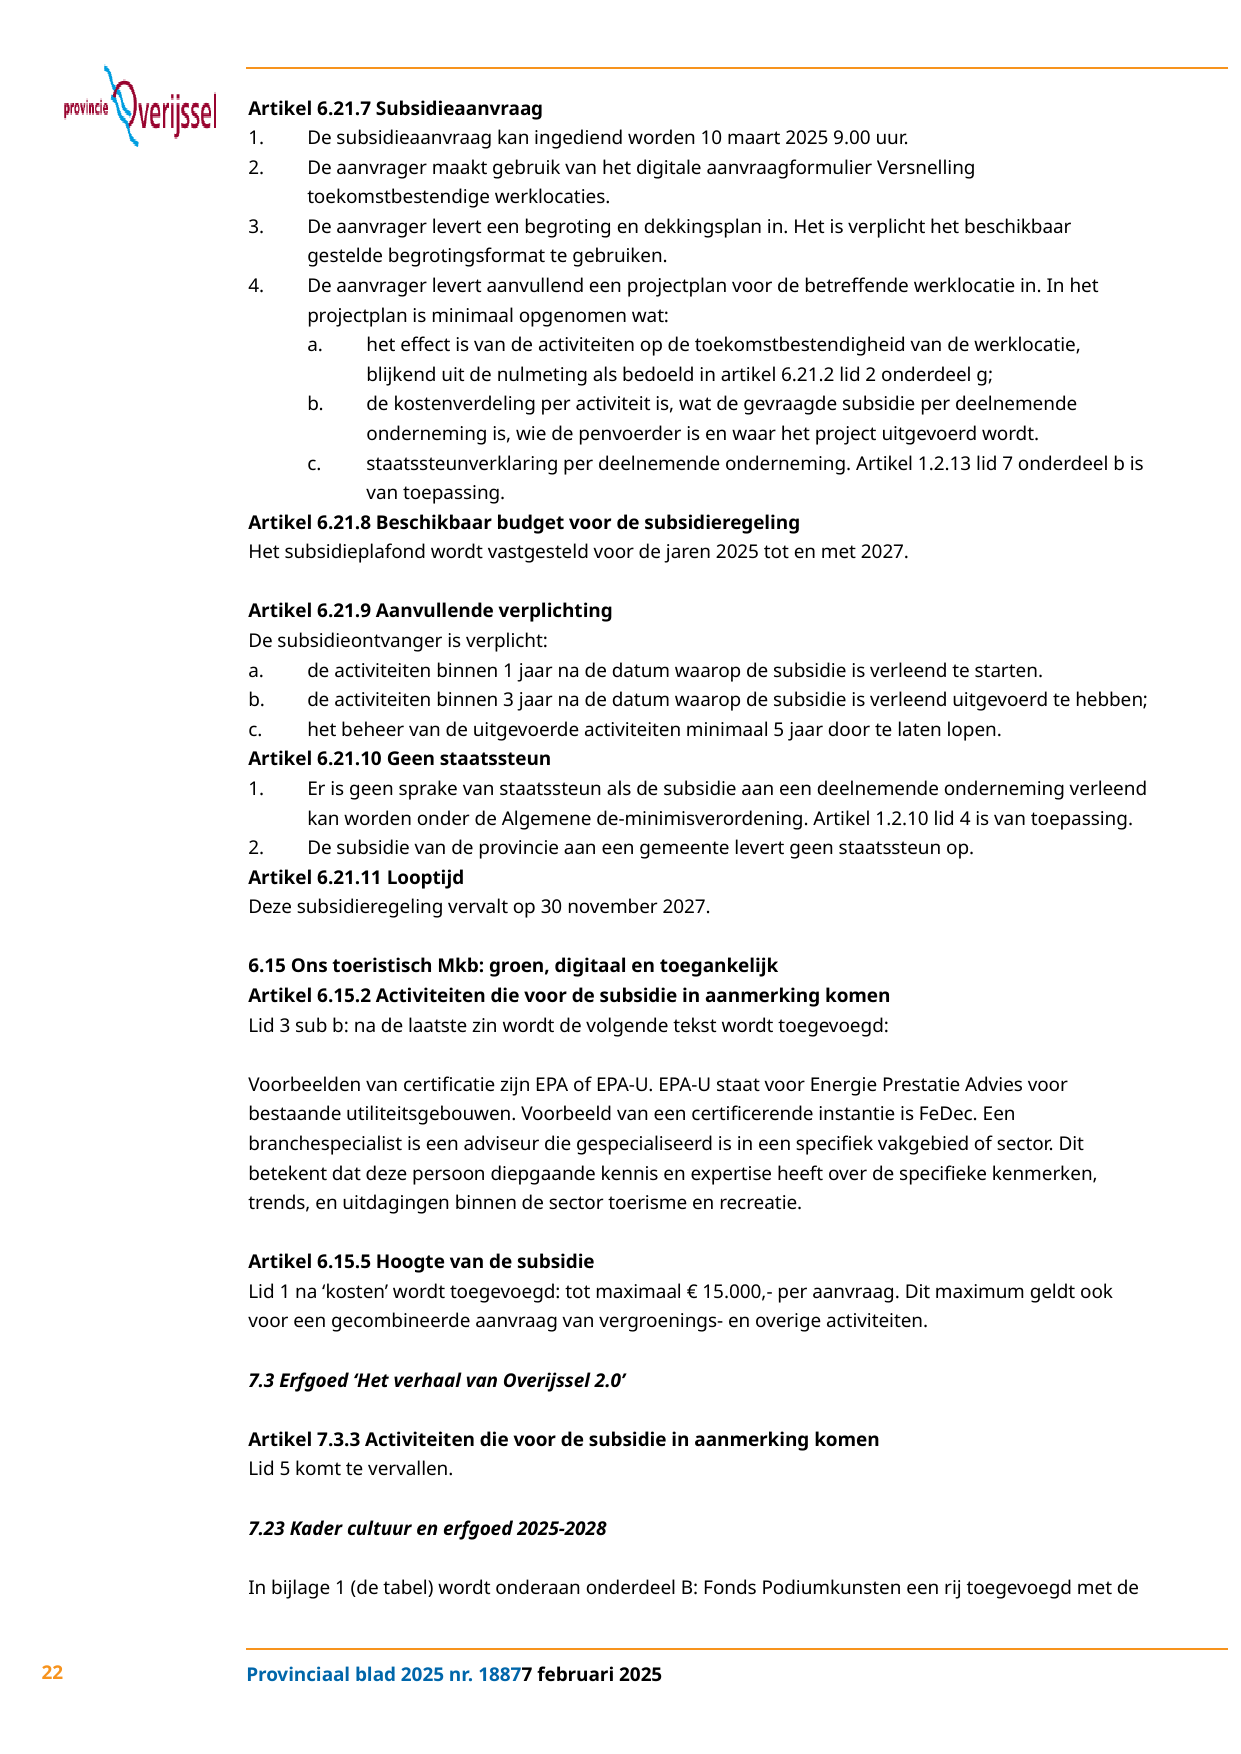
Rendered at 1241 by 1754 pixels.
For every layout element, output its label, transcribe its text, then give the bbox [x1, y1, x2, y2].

text Artikel 6.15.5 Hoogte van de subsidie [248, 1248, 1152, 1274]
text In bijlage 1 (de tabel) wordt onderaan onderdeel B: Fonds Podiumkunsten een rij toegevoegd met de [248, 1574, 1152, 1600]
text Voorbeelden van certificatie zijn EPA of EPA-U. EPA-U staat voor Energie Prestatie Advies voor bestaande utiliteitsgebouwen. Voorbeeld van een certificerende instantie is FeDec. Een branchespecialist is een adviseur die gespecialiseerd is in een specifiek vakgebied of sector. Dit betekent dat deze persoon diepgaande kennis en expertise heeft over de specifieke kenmerken, trends, en uitdagingen binnen de sector toerisme en recreatie. [248, 1071, 1152, 1215]
text Deze subsidieregeling vervalt op 30 november 2027. [248, 893, 1152, 919]
text Lid 3 sub b: na de laatste zin wordt de volgende tekst wordt toegevoegd: [248, 1012, 1152, 1038]
list staatssteunverklaring per deelnemende onderneming. Artikel 1.2.13 lid 7 onderdeel b is van toepassing. [307, 450, 1152, 505]
text Artikel 6.21.11 Looptijd [248, 864, 1152, 890]
list De subsidie van de provincie aan een gemeente levert geen staatssteun op. [248, 834, 1152, 860]
text Artikel 6.21.9 Aanvullende verplichting [248, 598, 1152, 623]
text 7.3 Erfgoed ‘Het verhaal van Overijssel 2.0’ [248, 1367, 1152, 1393]
list het effect is van de activiteiten op de toekomstbestendigheid van de werklocatie, blijkend uit de nulmeting als bedoeld in artikel 6.21.2 lid 2 onderdeel g; [307, 331, 1152, 387]
list De subsidieaanvraag kan ingediend worden 10 maart 2025 9.00 uur. [248, 124, 1152, 150]
list De aanvrager levert een begroting en dekkingsplan in. Het is verplicht het beschikbaar gestelde begrotingsformat te gebruiken. [248, 213, 1152, 268]
text 6.15 Ons toeristisch Mkb: groen, digitaal en toegankelijk [248, 953, 1152, 978]
list de activiteiten binnen 3 jaar na de datum waarop de subsidie is verleend uitgevoerd te hebben; [248, 686, 1152, 712]
list het beheer van de uitgevoerde activiteiten minimaal 5 jaar door te laten lopen. [248, 716, 1152, 742]
text 7.23 Kader cultuur en erfgoed 2025-2028 [248, 1515, 1152, 1541]
list de activiteiten binnen 1 jaar na de datum waarop de subsidie is verleend te starten. [248, 657, 1152, 683]
text Artikel 6.21.10 Geen staatssteun [248, 746, 1152, 771]
text Het subsidieplafond wordt vastgesteld voor de jaren 2025 tot en met 2027. [248, 538, 1152, 564]
list de kostenverdeling per activiteit is, wat de gevraagde subsidie per deelnemende onderneming is, wie de penvoerder is en waar het project uitgevoerd wordt. [307, 391, 1152, 446]
list De aanvrager maakt gebruik van het digitale aanvraagformulier Versnelling toekomstbestendige werklocaties. [248, 154, 1152, 209]
picture [41, 47, 231, 172]
text Artikel 6.21.7 Subsidieaanvraag [248, 95, 1152, 121]
text Artikel 7.3.3 Activiteiten die voor de subsidie in aanmerking komen [248, 1426, 1152, 1452]
text Artikel 6.21.8 Beschikbaar budget voor de subsidieregeling [248, 509, 1152, 535]
list Er is geen sprake van staatssteun als de subsidie aan een deelnemende onderneming verleend kan worden onder de Algemene de-minimisverordening. Artikel 1.2.10 lid 4 is van toepassing. [248, 775, 1152, 831]
text Lid 5 komt te vervallen. [248, 1456, 1152, 1481]
list De aanvrager levert aanvullend een projectplan voor de betreffende werklocatie in. In het projectplan is minimaal opgenomen wat: [248, 272, 1152, 328]
text Lid 1 na ‘kosten’ wordt toegevoegd: tot maximaal € 15.000,- per aanvraag. Dit maximum geldt ook voor een gecombineerde aanvraag van vergroenings- en overige activiteiten. [248, 1278, 1152, 1333]
text Artikel 6.15.2 Activiteiten die voor de subsidie in aanmerking komen [248, 982, 1152, 1008]
text De subsidieontvanger is verplicht: [248, 627, 1152, 653]
